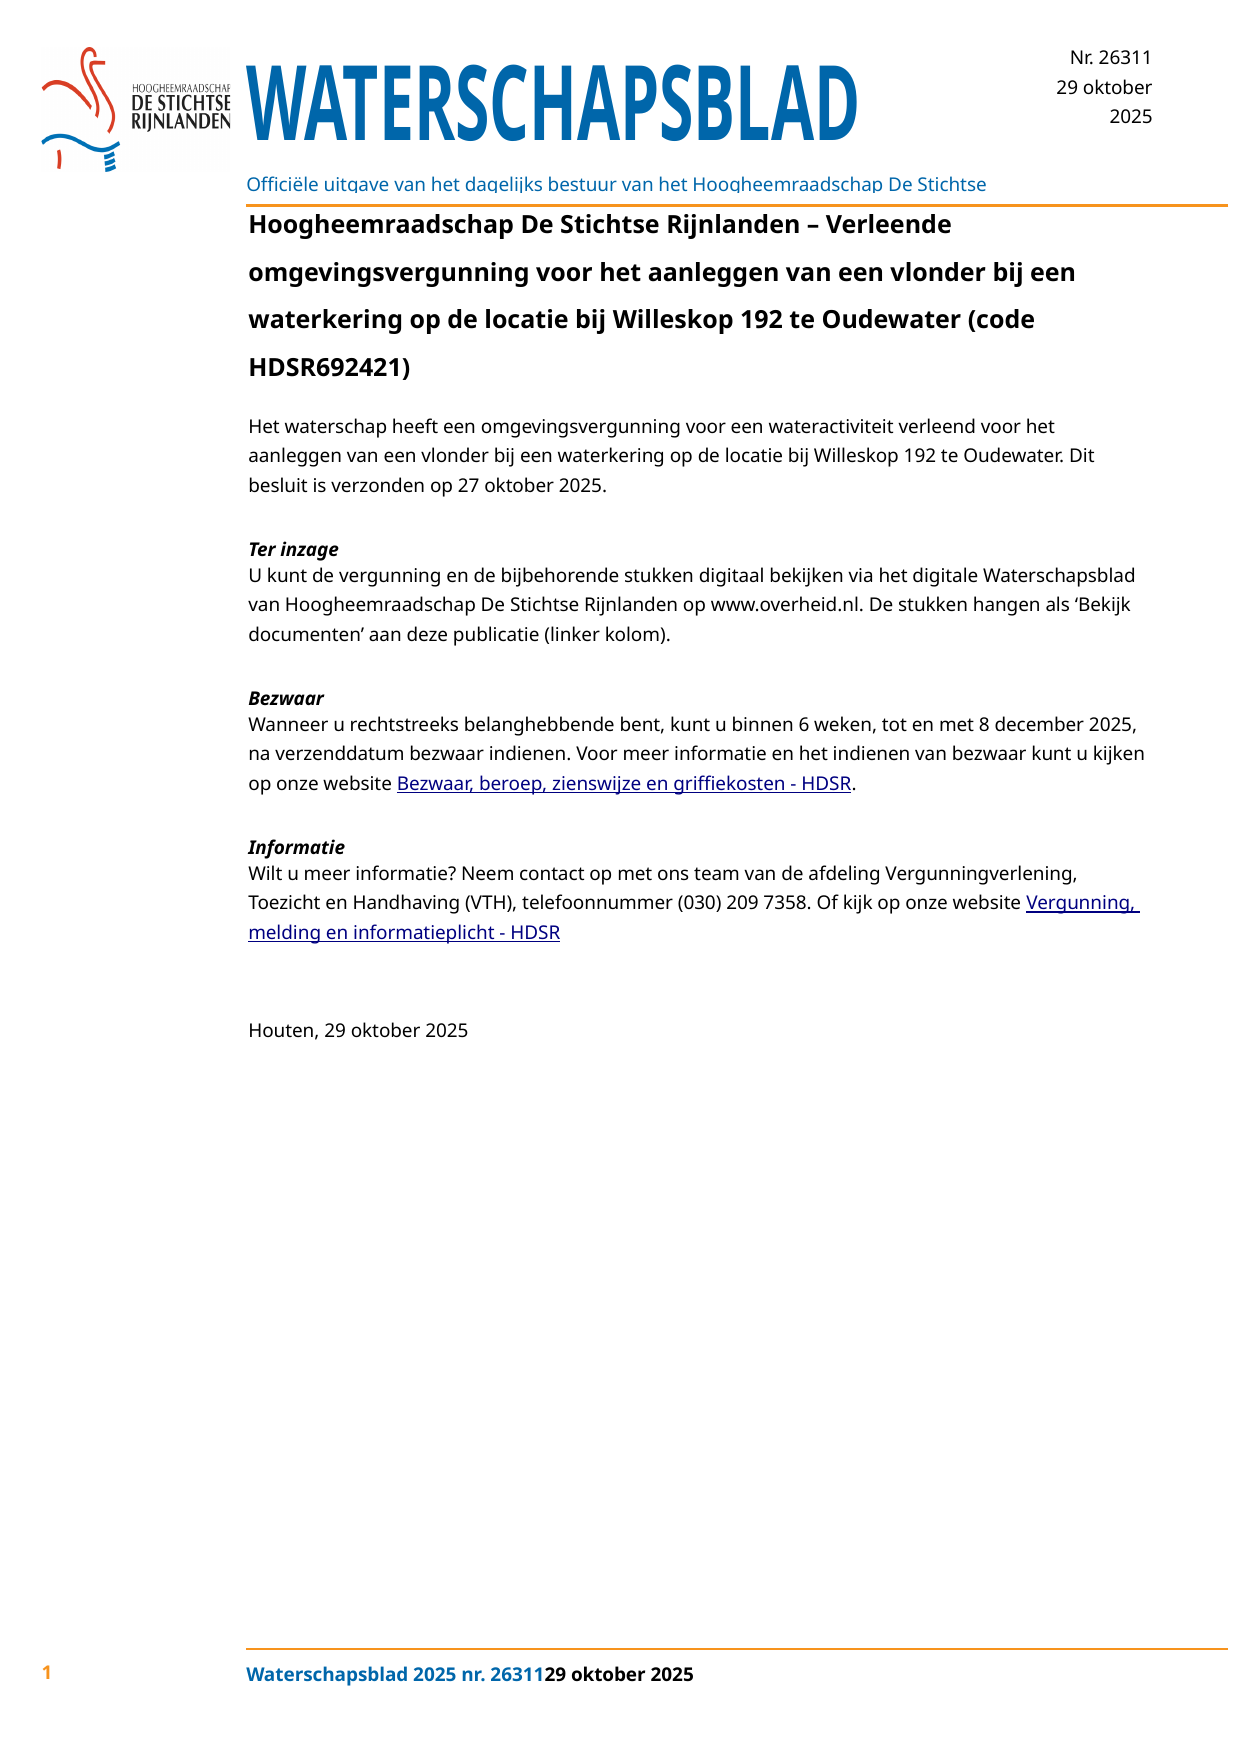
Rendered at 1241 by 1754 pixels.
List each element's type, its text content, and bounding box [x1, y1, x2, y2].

text Het waterschap heeft een omgevingsvergunning voor een wateractiviteit verleend voor het aanleggen van een vlonder bij een waterkering op de locatie bij Willeskop 192 te Oudewater. Dit besluit is verzonden op 27 oktober 2025. [248, 413, 1152, 498]
text Wilt u meer informatie? Neem contact op met ons team van de afdeling Vergunningverlening, Toezicht en Handhaving (VTH), telefoonnummer (030) 209 7358. Of kijk op onze website Vergunning, melding en informatieplicht - HDSR [248, 860, 1152, 944]
picture [41, 47, 231, 172]
text U kunt de vergunning en de bijbehorende stukken digitaal bekijken via het digitale Waterschapsblad van Hoogheemraadschap De Stichtse Rijnlanden op www.overheid.nl. De stukken hangen als ‘Bekijk documenten’ aan deze publicatie (linker kolom). [248, 562, 1152, 647]
text Ter inzage [248, 536, 1152, 562]
text Informatie [248, 834, 1152, 860]
text Bezwaar [248, 685, 1152, 711]
text Houten, 29 oktober 2025 [248, 1017, 1152, 1043]
text Hoogheemraadschap De Stichtse Rijnlanden – Verleende omgevingsvergunning voor het aanleggen van een vlonder bij een waterkering op de locatie bij Willeskop 192 te Oudewater (code HDSR692421) [248, 207, 1152, 384]
text Wanneer u rechtstreeks belanghebbende bent, kunt u binnen 6 weken, tot en met 8 december 2025, na verzenddatum bezwaar indienen. Voor meer informatie en het indienen van bezwaar kunt u kijken op onze website Bezwaar, beroep, zienswijze en griffiekosten - HDSR. [248, 711, 1152, 796]
